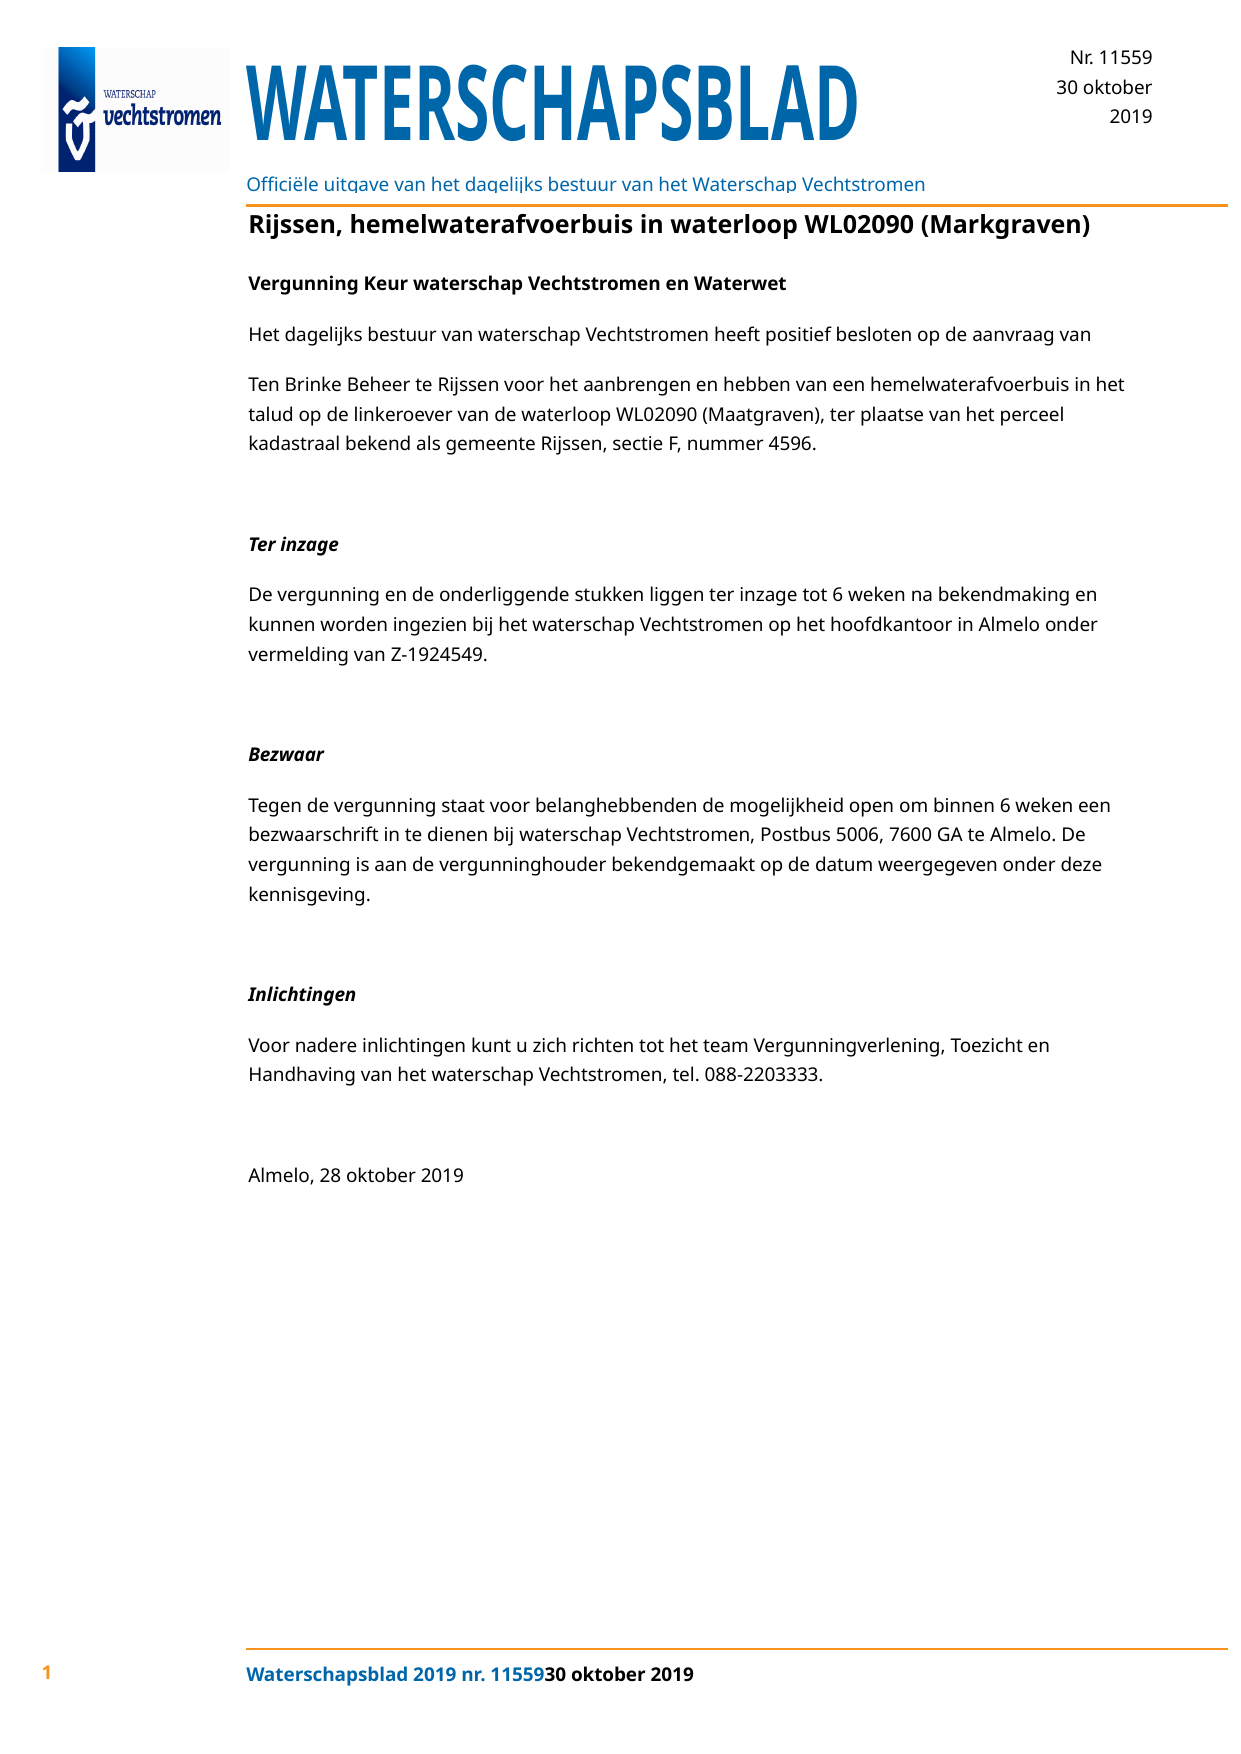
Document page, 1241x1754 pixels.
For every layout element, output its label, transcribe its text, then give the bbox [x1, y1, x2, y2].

text Almelo, 28 oktober 2019 [248, 1162, 1152, 1188]
text De vergunning en de onderliggende stukken liggen ter inzage tot 6 weken na bekendmaking en kunnen worden ingezien bij het waterschap Vechtstromen op het hoofdkantoor in Almelo onder vermelding van Z-1924549. [248, 582, 1152, 666]
text Het dagelijks bestuur van waterschap Vechtstromen heeft positief besloten op de aanvraag van [248, 321, 1152, 346]
text Ter inzage [248, 531, 1152, 557]
text Ten Brinke Beheer te Rijssen voor het aanbrengen en hebben van een hemelwaterafvoerbuis in het talud op de linkeroever van de waterloop WL02090 (Maatgraven), ter plaatse van het perceel kadastraal bekend als gemeente Rijssen, sectie F, nummer 4596. [248, 371, 1152, 456]
text Vergunning Keur waterschap Vechtstromen en Waterwet [248, 270, 1152, 296]
text Tegen de vergunning staat voor belanghebbenden de mogelijkheid open om binnen 6 weken een bezwaarschrift in te dienen bij waterschap Vechtstromen, Postbus 5006, 7600 GA te Almelo. De vergunning is aan de vergunninghouder bekendgemaakt op de datum weergegeven onder deze kennisgeving. [248, 792, 1152, 906]
text Bezwaar [248, 742, 1152, 767]
picture [41, 47, 231, 172]
text Inlichtingen [248, 982, 1152, 1007]
text Voor nadere inlichtingen kunt u zich richten tot het team Vergunningverlening, Toezicht en Handhaving van het waterschap Vechtstromen, tel. 088-2203333. [248, 1032, 1152, 1087]
text Rijssen, hemelwaterafvoerbuis in waterloop WL02090 (Markgraven) [248, 207, 1152, 241]
